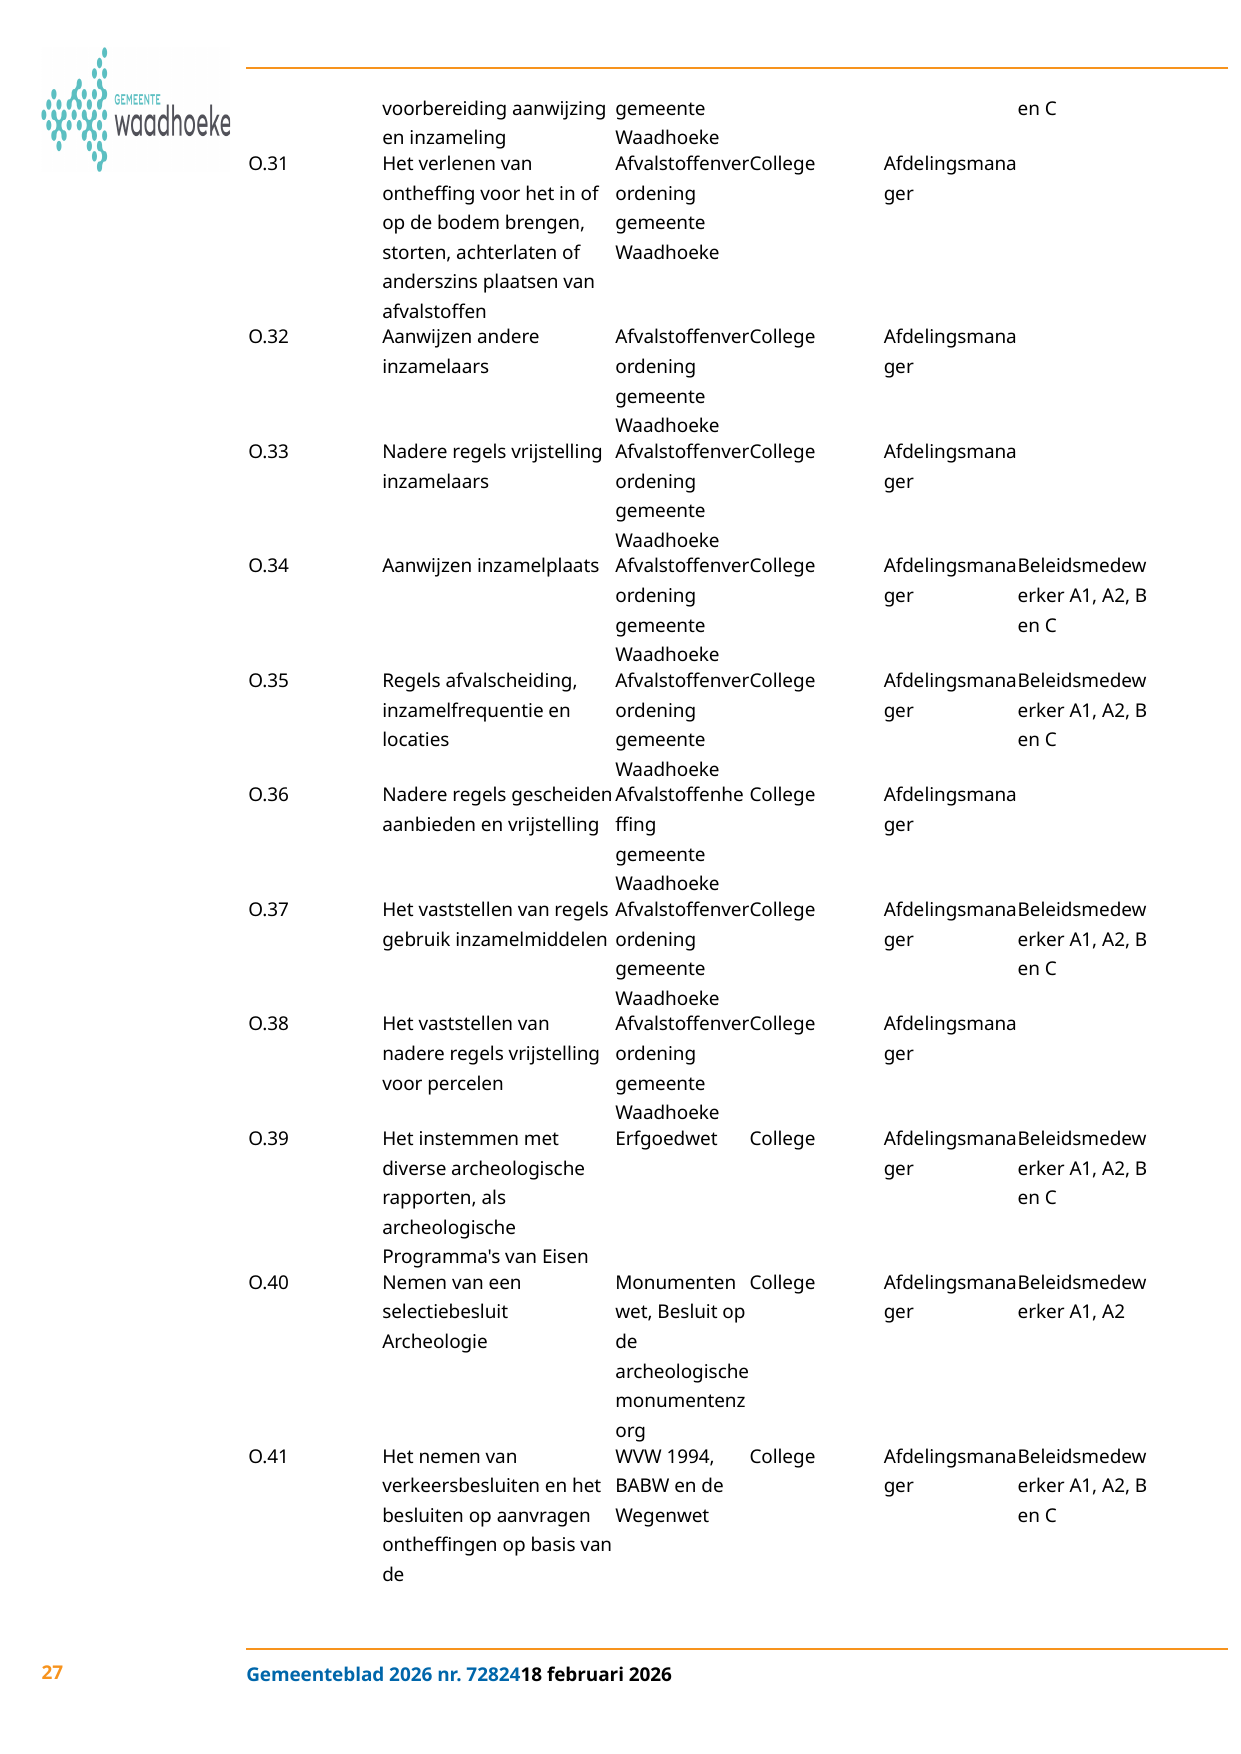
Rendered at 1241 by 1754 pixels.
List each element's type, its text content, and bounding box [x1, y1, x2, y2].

table_cell [1018, 324, 1152, 438]
table_cell Het vaststellen van regels gebruik inzamelmiddelen [382, 896, 615, 1011]
table_cell Afvalstoffenverordening gemeente Waadhoeke [615, 438, 749, 553]
table_cell Monumentenwet, Besluit op de archeologische monumentenzorg [615, 1269, 749, 1443]
table_cell Afdelingsmanager [884, 553, 1017, 667]
table_cell Afvalstoffenverordening gemeente Waadhoeke [615, 553, 749, 667]
table_cell College [749, 438, 883, 553]
table_cell Nadere regels vrijstelling inzamelaars [382, 438, 615, 553]
table_cell Regels afvalscheiding, inzamelfrequentie en locaties [382, 667, 615, 782]
table_cell College [749, 667, 883, 782]
table_cell [248, 95, 382, 150]
table_cell Afvalstoffenverordening gemeente Waadhoeke [615, 667, 749, 782]
table_cell O.33 [248, 438, 382, 553]
table_cell Beleidsmedewerker A1, A2, B en C [1018, 896, 1152, 1011]
table_cell WVW 1994, BABW en de Wegenwet [615, 1443, 749, 1587]
table_cell [749, 95, 883, 150]
table_cell Aanwijzen inzamelplaats [382, 553, 615, 667]
table_cell O.35 [248, 667, 382, 782]
table_cell College [749, 553, 883, 667]
table_cell Afvalstoffenverordening gemeente Waadhoeke [615, 1011, 749, 1125]
table_cell O.40 [248, 1269, 382, 1443]
table_cell Nemen van een selectiebesluit Archeologie [382, 1269, 615, 1443]
table_cell Afdelingsmanager [884, 782, 1017, 896]
table_cell Afdelingsmanager [884, 150, 1017, 324]
table_cell Aanwijzen andere inzamelaars [382, 324, 615, 438]
table_cell [1018, 1011, 1152, 1125]
table_cell Afdelingsmanager [884, 1443, 1017, 1587]
table_cell College [749, 896, 883, 1011]
table_cell Afdelingsmanager [884, 1269, 1017, 1443]
table_cell Beleidsmedewerker A1, A2, B en C [1018, 667, 1152, 782]
table_cell Het instemmen met diverse archeologische rapporten, als archeologische Programma's van Eisen [382, 1125, 615, 1269]
table_cell [1018, 150, 1152, 324]
table_cell Het nemen van verkeersbesluiten en het besluiten op aanvragen ontheffingen op basis van de [382, 1443, 615, 1587]
table_cell O.36 [248, 782, 382, 896]
table_cell College [749, 324, 883, 438]
table_cell Afvalstoffenverordening gemeente Waadhoeke [615, 896, 749, 1011]
table_cell College [749, 1011, 883, 1125]
table_cell Beleidsmedewerker A1, A2, B en C [1018, 1443, 1152, 1587]
table_cell Beleidsmedewerker A1, A2 [1018, 1269, 1152, 1443]
table_cell gemeente Waadhoeke [615, 95, 749, 150]
picture [41, 47, 231, 172]
table_cell Het vaststellen van nadere regels vrijstelling voor percelen [382, 1011, 615, 1125]
table_cell [1018, 782, 1152, 896]
table_cell College [749, 150, 883, 324]
table_cell Afdelingsmanager [884, 667, 1017, 782]
table_cell O.39 [248, 1125, 382, 1269]
table_cell College [749, 1269, 883, 1443]
table_cell O.32 [248, 324, 382, 438]
table_cell Afdelingsmanager [884, 896, 1017, 1011]
table_cell Afdelingsmanager [884, 1011, 1017, 1125]
table_cell College [749, 1125, 883, 1269]
table_cell [1018, 438, 1152, 553]
table_cell Erfgoedwet [615, 1125, 749, 1269]
table_cell en C [1018, 95, 1152, 150]
table_cell Beleidsmedewerker A1, A2, B en C [1018, 1125, 1152, 1269]
table_cell O.34 [248, 553, 382, 667]
table_cell Nadere regels gescheiden aanbieden en vrijstelling [382, 782, 615, 896]
table_cell Afvalstoffenheffing gemeente Waadhoeke [615, 782, 749, 896]
table_cell voorbereiding aanwijzing en inzameling [382, 95, 615, 150]
table_cell Afdelingsmanager [884, 438, 1017, 553]
table_cell Afvalstoffenverordening gemeente Waadhoeke [615, 324, 749, 438]
table_cell College [749, 1443, 883, 1587]
table_cell O.38 [248, 1011, 382, 1125]
table_cell Het verlenen van ontheffing voor het in of op de bodem brengen, storten, achterlaten of anderszins plaatsen van afvalstoffen [382, 150, 615, 324]
table_cell Afvalstoffenverordening gemeente Waadhoeke [615, 150, 749, 324]
table_cell Beleidsmedewerker A1, A2, B en C [1018, 553, 1152, 667]
table_cell College [749, 782, 883, 896]
table_cell [884, 95, 1017, 150]
table_cell Afdelingsmanager [884, 1125, 1017, 1269]
table_cell O.37 [248, 896, 382, 1011]
table_cell Afdelingsmanager [884, 324, 1017, 438]
table_cell O.41 [248, 1443, 382, 1587]
table_cell O.31 [248, 150, 382, 324]
